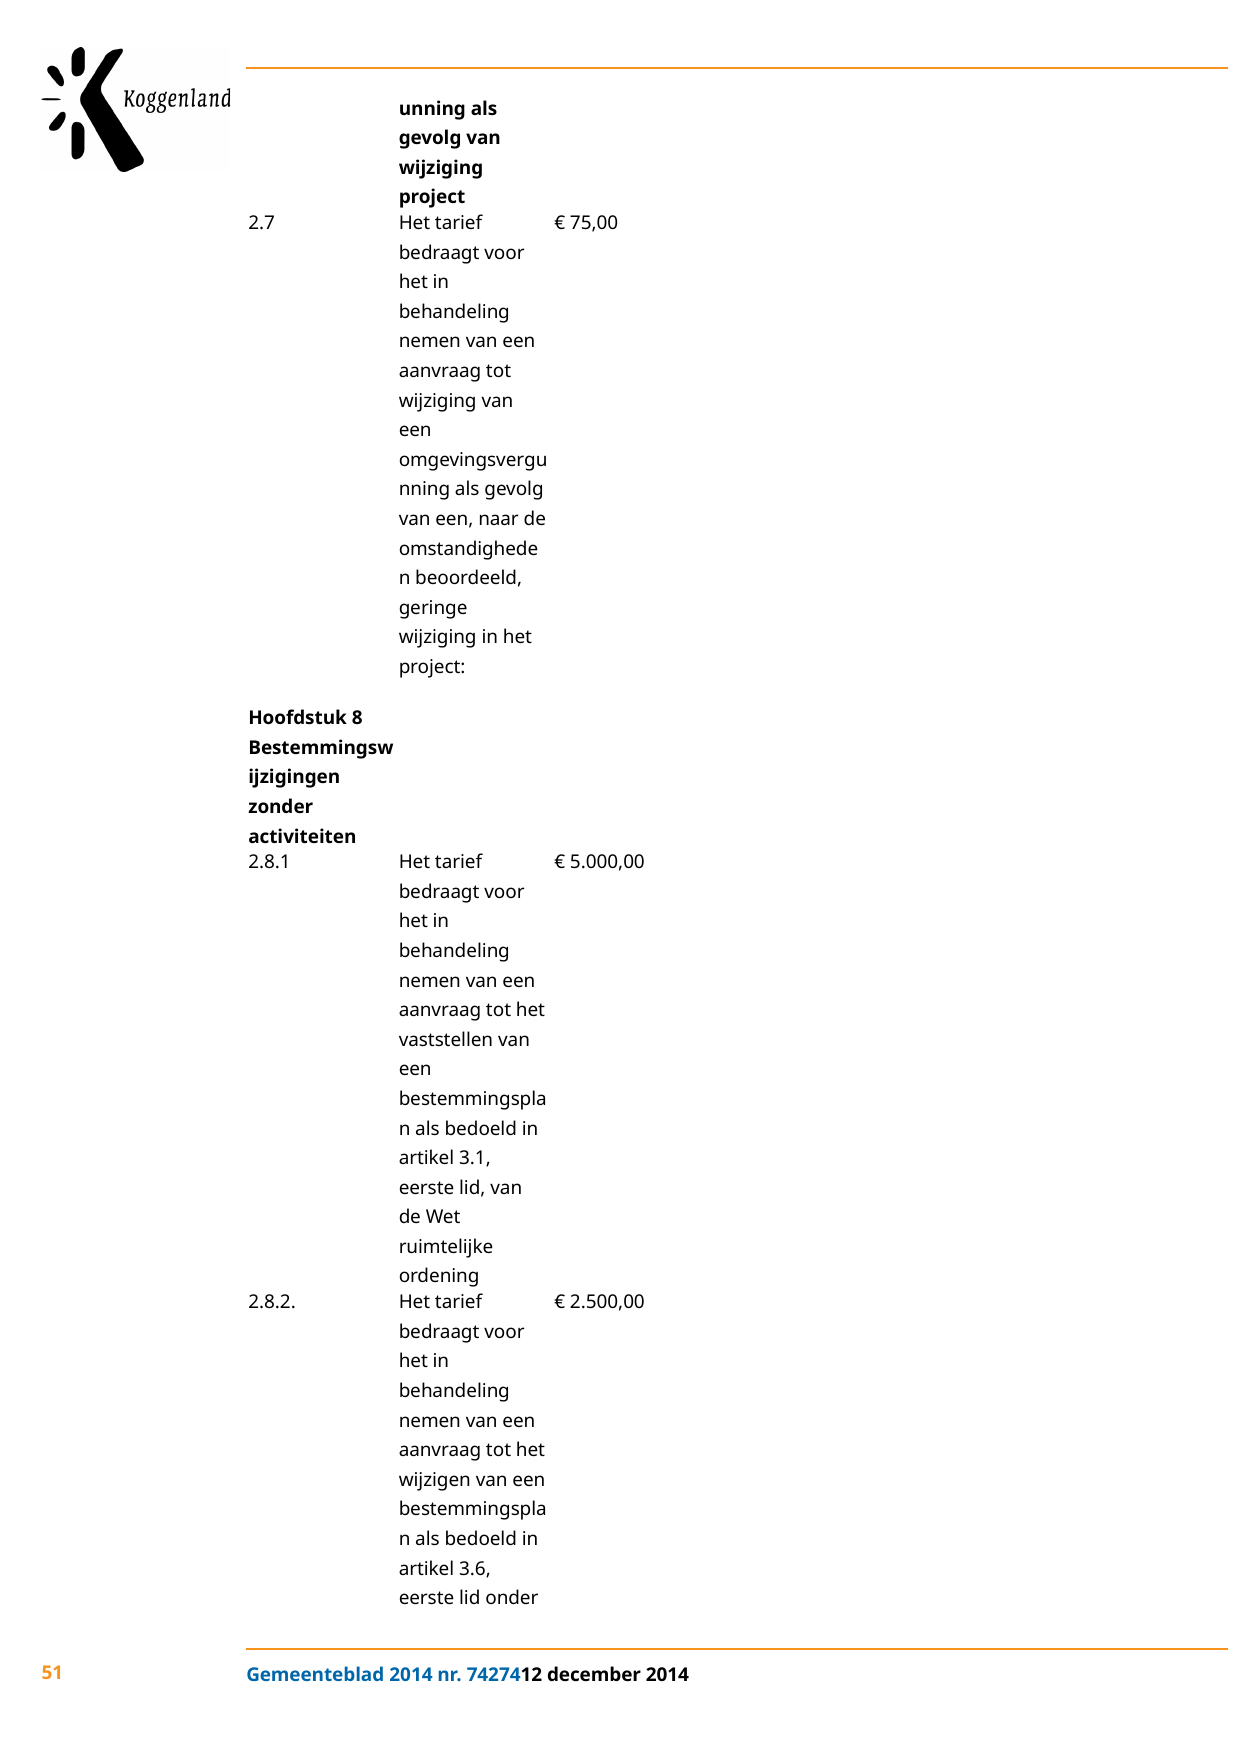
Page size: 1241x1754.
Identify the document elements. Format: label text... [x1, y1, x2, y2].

table_cell [549, 705, 700, 848]
table_cell [399, 679, 549, 704]
table_cell [850, 1289, 1001, 1610]
table_cell [850, 95, 1001, 209]
table_cell [700, 705, 850, 848]
table_cell [700, 679, 850, 704]
table_cell € 2.500,00 [549, 1289, 700, 1610]
table_cell [549, 679, 700, 704]
table_cell [850, 679, 1001, 704]
table_cell Het tarief bedraagt voor het in behandeling nemen van een aanvraag tot het wijzigen van een bestemmingsplan als bedoeld in artikel 3.6, eerste lid onder [399, 1289, 549, 1610]
table_cell € 75,00 [549, 209, 700, 679]
table_cell [248, 95, 398, 209]
table_cell Het tarief bedraagt voor het in behandeling nemen van een aanvraag tot wijziging van een omgevingsvergunning als gevolg van een, naar de omstandigheden beoordeeld, geringe wijziging in het project: [399, 209, 549, 679]
table_cell Hoofdstuk 8 Bestemmingswijzigingen zonder activiteiten [248, 705, 398, 848]
table_cell [248, 679, 398, 704]
table_cell [399, 705, 549, 848]
table_cell [549, 95, 700, 209]
table_cell [700, 1289, 850, 1610]
picture [41, 47, 231, 172]
table_cell 2.7 [248, 209, 398, 679]
table_cell [850, 209, 1001, 679]
table_cell [700, 209, 850, 679]
table_cell Het tarief bedraagt voor het in behandeling nemen van een aanvraag tot het vaststellen van een bestemmingsplan als bedoeld in artikel 3.1, eerste lid, van de Wet ruimtelijke ordening [399, 849, 549, 1288]
table_cell unning als gevolg van wijziging project [399, 95, 549, 209]
table_cell 2.8.2. [248, 1289, 398, 1610]
table_cell [700, 849, 850, 1288]
table_cell [700, 95, 850, 209]
table_cell € 5.000,00 [549, 849, 700, 1288]
table_cell 2.8.1 [248, 849, 398, 1288]
table_cell [850, 849, 1001, 1288]
